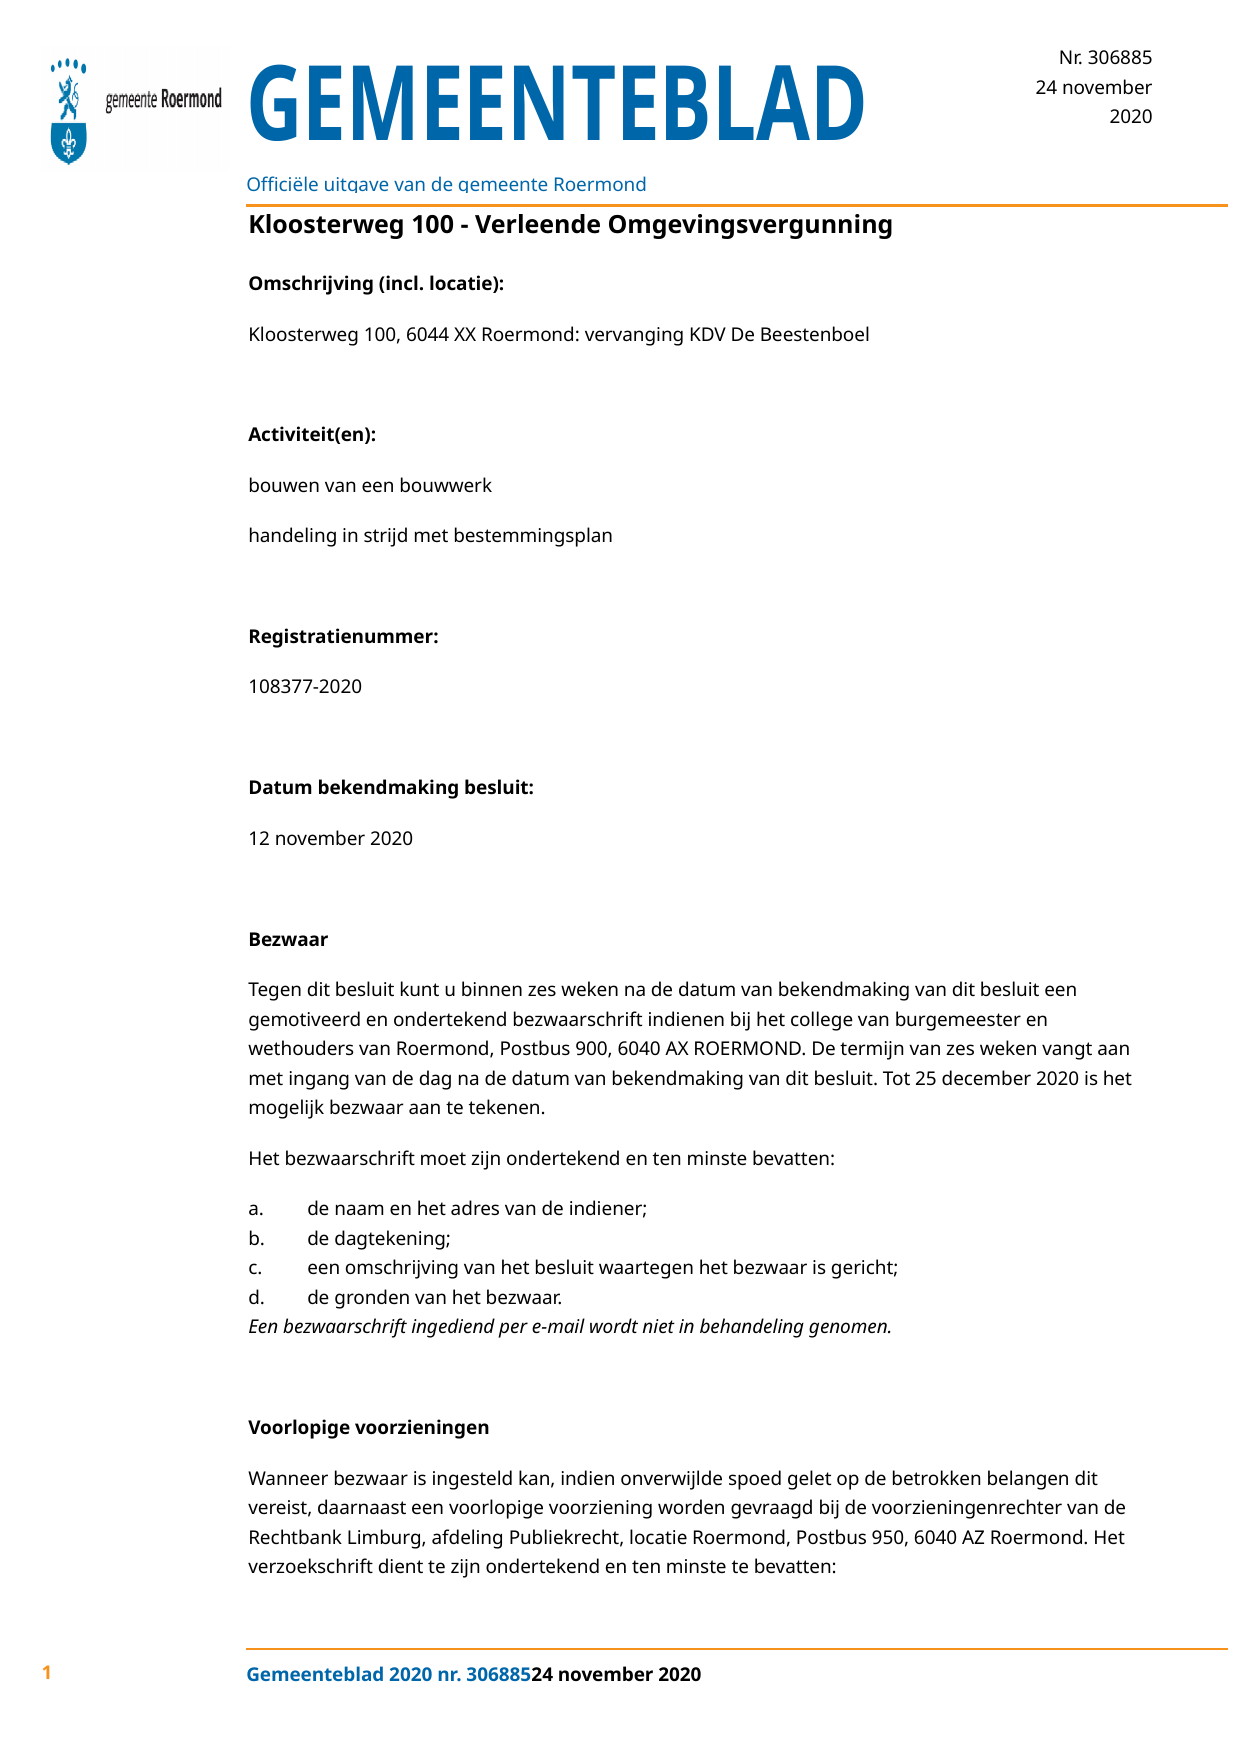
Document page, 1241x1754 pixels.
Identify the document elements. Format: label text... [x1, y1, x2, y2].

text Bezwaar [248, 926, 1152, 951]
text Een bezwaarschrift ingediend per e-mail wordt niet in behandeling genomen. [248, 1314, 1152, 1339]
text handeling in strijd met bestemmingsplan [248, 522, 1152, 548]
list de gronden van het bezwaar. [248, 1284, 1152, 1310]
text Activiteit(en): [248, 422, 1152, 447]
text Tegen dit besluit kunt u binnen zes weken na de datum van bekendmaking van dit besluit een gemotiveerd en ondertekend bezwaarschrift indienen bij het college van burgemeester en wethouders van Roermond, Postbus 900, 6040 AX ROERMOND. De termijn van zes weken vangt aan met ingang van de dag na de datum van bekendmaking van dit besluit. Tot 25 december 2020 is het mogelijk bezwaar aan te tekenen. [248, 976, 1152, 1120]
picture [41, 47, 231, 172]
text Datum bekendmaking besluit: [248, 774, 1152, 800]
list een omschrijving van het besluit waartegen het bezwaar is gericht; [248, 1254, 1152, 1280]
list de naam en het adres van de indiener; [248, 1195, 1152, 1221]
text bouwen van een bouwwerk [248, 472, 1152, 498]
text Kloosterweg 100 - Verleende Omgevingsvergunning [248, 207, 1152, 241]
text 108377-2020 [248, 674, 1152, 699]
text Het bezwaarschrift moet zijn ondertekend en ten minste bevatten: [248, 1145, 1152, 1171]
list de dagtekening; [248, 1225, 1152, 1251]
text Wanneer bezwaar is ingesteld kan, indien onverwijlde spoed gelet op de betrokken belangen dit vereist, daarnaast een voorlopige voorziening worden gevraagd bij de voorzieningenrechter van de Rechtbank Limburg, afdeling Publiekrecht, locatie Roermond, Postbus 950, 6040 AZ Roermond. Het verzoekschrift dient te zijn ondertekend en ten minste te bevatten: [248, 1465, 1152, 1579]
text Omschrijving (incl. locatie): [248, 270, 1152, 296]
text Voorlopige voorzieningen [248, 1414, 1152, 1440]
text Kloosterweg 100, 6044 XX Roermond: vervanging KDV De Beestenboel [248, 321, 1152, 346]
text 12 november 2020 [248, 825, 1152, 851]
text Registratienummer: [248, 623, 1152, 649]
